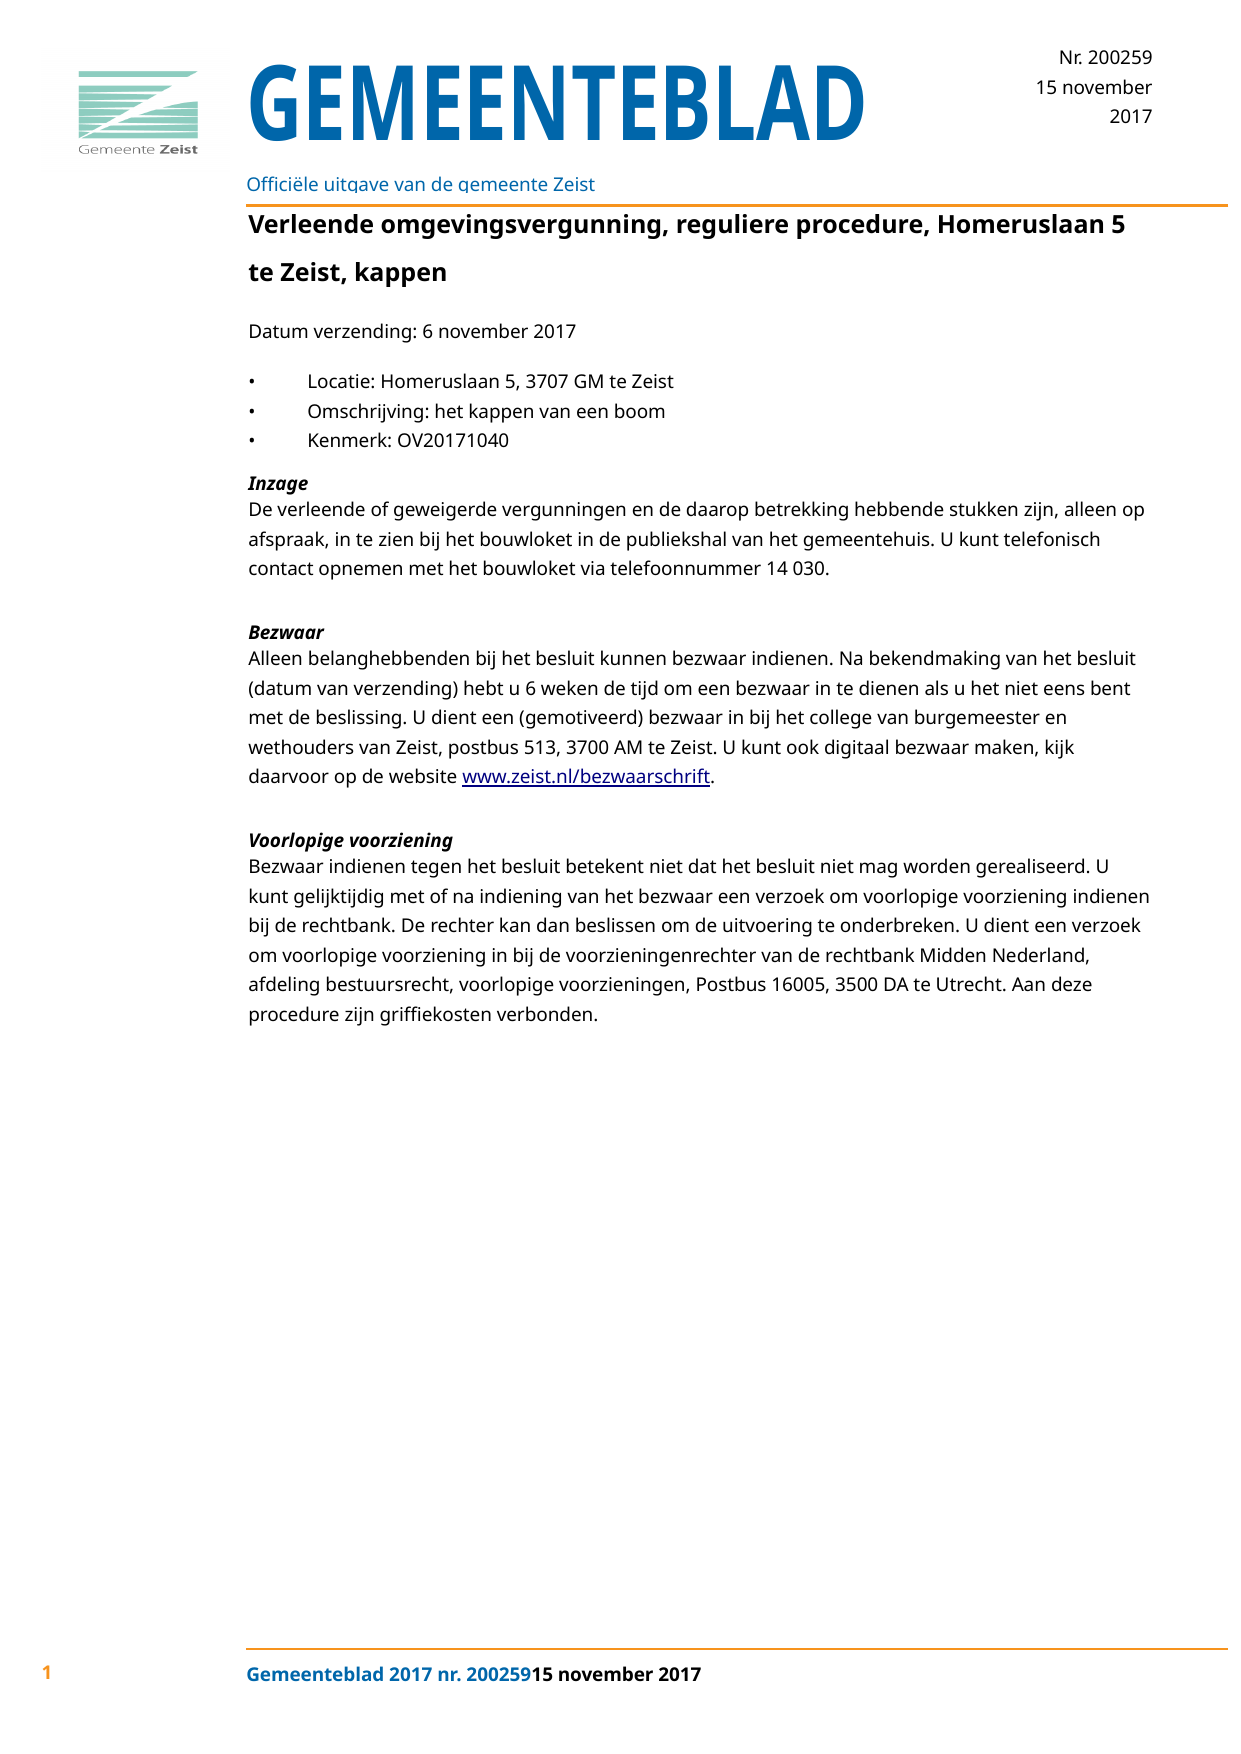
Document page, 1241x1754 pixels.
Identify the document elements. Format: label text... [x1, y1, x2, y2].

text Inzage [248, 471, 1152, 496]
text De verleende of geweigerde vergunningen en de daarop betrekking hebbende stukken zijn, alleen op afspraak, in te zien bij het bouwloket in de publiekshal van het gemeentehuis. U kunt telefonisch contact opnemen met het bouwloket via telefoonnummer 14 030. [248, 496, 1152, 581]
text Voorlopige voorziening [248, 827, 1152, 853]
list Locatie: Homeruslaan 5, 3707 GM te Zeist [248, 368, 1152, 394]
list Omschrijving: het kappen van een boom [248, 398, 1152, 424]
list Kenmerk: OV20171040 [248, 427, 1152, 453]
text Datum verzending: 6 november 2017 [248, 318, 1152, 344]
text Verleende omgevingsvergunning, reguliere procedure, Homeruslaan 5 te Zeist, kappen [248, 207, 1152, 288]
picture [41, 47, 231, 172]
text Alleen belanghebbenden bij het besluit kunnen bezwaar indienen. Na bekendmaking van het besluit (datum van verzending) hebt u 6 weken de tijd om een bezwaar in te dienen als u het niet eens bent met de beslissing. U dient een (gemotiveerd) bezwaar in bij het college van burgemeester en wethouders van Zeist, postbus 513, 3700 AM te Zeist. U kunt ook digitaal bezwaar maken, kijk daarvoor op de website www.zeist.nl/bezwaarschrift. [248, 645, 1152, 789]
text Bezwaar [248, 619, 1152, 645]
text Bezwaar indienen tegen het besluit betekent niet dat het besluit niet mag worden gerealiseerd. U kunt gelijktijdig met of na indiening van het bezwaar een verzoek om voorlopige voorziening indienen bij de rechtbank. De rechter kan dan beslissen om de uitvoering te onderbreken. U dient een verzoek om voorlopige voorziening in bij de voorzieningenrechter van de rechtbank Midden Nederland, afdeling bestuursrecht, voorlopige voorzieningen, Postbus 16005, 3500 DA te Utrecht. Aan deze procedure zijn griffiekosten verbonden. [248, 853, 1152, 1027]
